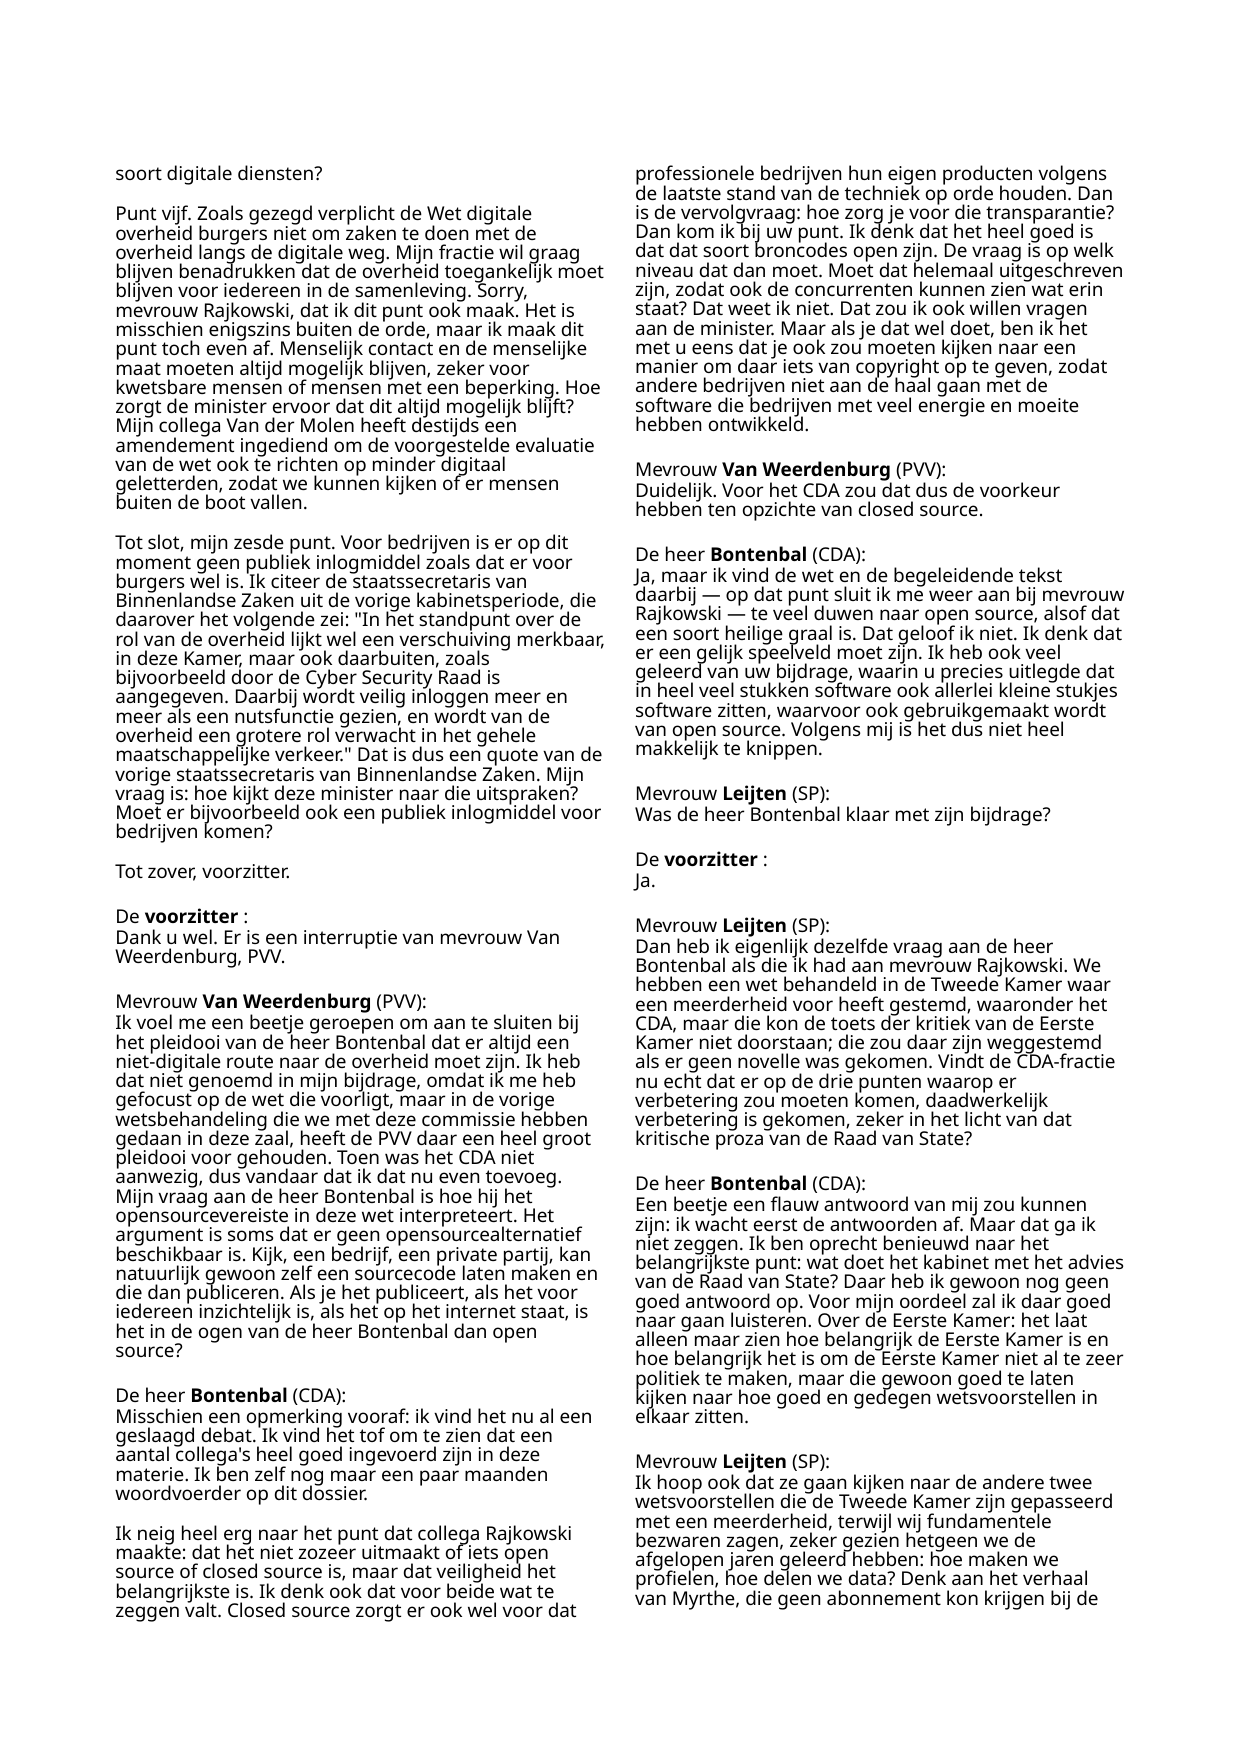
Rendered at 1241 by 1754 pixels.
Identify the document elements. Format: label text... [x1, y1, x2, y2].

text De heer Bontenbal (CDA): [635, 1171, 1125, 1196]
text Dan heb ik eigenlijk dezelfde vraag aan de heer Bontenbal als die ik had aan mevrouw Rajkowski. We hebben een wet behandeld in de Tweede Kamer waar een meerderheid voor heeft gestemd, waaronder het CDA, maar die kon de toets der kritiek van de Eerste Kamer niet doorstaan; die zou daar zijn weggestemd als er geen novelle was gekomen. Vindt de CDA-fractie nu echt dat er op de drie punten waarop er verbetering zou moeten komen, daadwerkelijk verbetering is gekomen, zeker in het licht van dat kritische proza van de Raad van State? [635, 938, 1125, 1150]
text De voorzitter : [115, 903, 605, 929]
text Was de heer Bontenbal klaar met zijn bijdrage? [635, 806, 1125, 825]
text De heer Bontenbal (CDA): [115, 1382, 605, 1408]
text Punt vijf. Zoals gezegd verplicht de Wet digitale overheid burgers niet om zaken te doen met de overheid langs de digitale weg. Mijn fractie wil graag blijven benadrukken dat de overheid toegankelijk moet blijven voor iedereen in de samenleving. Sorry, mevrouw Rajkowski, dat ik dit punt ook maak. Het is misschien enigszins buiten de orde, maar ik maak dit punt toch even af. Menselijk contact en de menselijke maat moeten altijd mogelijk blijven, zeker voor kwetsbare mensen of mensen met een beperking. Hoe zorgt de minister ervoor dat dit altijd mogelijk blijft? Mijn collega Van der Molen heeft destijds een amendement ingediend om de voorgestelde evaluatie van de wet ook te richten op minder digitaal geletterden, zodat we kunnen kijken of er mensen buiten de boot vallen. [115, 205, 605, 514]
text Ik hoop ook dat ze gaan kijken naar de andere twee wetsvoorstellen die de Tweede Kamer zijn gepasseerd met een meerderheid, terwijl wij fundamentele bezwaren zagen, zeker gezien hetgeen we de afgelopen jaren geleerd hebben: hoe maken we profielen, hoe delen we data? Denk aan het verhaal van Myrthe, die geen abonnement kon krijgen bij de [635, 1474, 1125, 1609]
text Misschien een opmerking vooraf: ik vind het nu al een geslaagd debat. Ik vind het tof om te zien dat een aantal collega's heel goed ingevoerd zijn in deze materie. Ik ben zelf nog maar een paar maanden woordvoerder op dit dossier. [115, 1408, 605, 1504]
text Ja, maar ik vind de wet en de begeleidende tekst daarbij — op dat punt sluit ik me weer aan bij mevrouw Rajkowski — te veel duwen naar open source, alsof dat een soort heilige graal is. Dat geloof ik niet. Ik denk dat er een gelijk speelveld moet zijn. Ik heb ook veel geleerd van uw bijdrage, waarin u precies uitlegde dat in heel veel stukken software ook allerlei kleine stukjes software zitten, waarvoor ook gebruikgemaakt wordt van open source. Volgens mij is het dus niet heel makkelijk te knippen. [635, 567, 1125, 759]
text Mevrouw Leijten (SP): [635, 780, 1125, 806]
text De heer Bontenbal (CDA): [635, 541, 1125, 567]
text Tot zover, voorzitter. [115, 863, 605, 883]
text Mevrouw Van Weerdenburg (PVV): [635, 456, 1125, 482]
text Mevrouw Van Weerdenburg (PVV): [115, 989, 605, 1014]
text Mevrouw Leijten (SP): [635, 912, 1125, 938]
text professionele bedrijven hun eigen producten volgens de laatste stand van de techniek op orde houden. Dan is de vervolgvraag: hoe zorg je voor die transparantie? Dan kom ik bij uw punt. Ik denk dat het heel goed is dat dat soort broncodes open zijn. De vraag is op welk niveau dat dan moet. Moet dat helemaal uitgeschreven zijn, zodat ook de concurrenten kunnen zien wat erin staat? Dat weet ik niet. Dat zou ik ook willen vragen aan de minister. Maar als je dat wel doet, ben ik het met u eens dat je ook zou moeten kijken naar een manier om daar iets van copyright op te geven, zodat andere bedrijven niet aan de haal gaan met de software die bedrijven met veel energie en moeite hebben ontwikkeld. [635, 165, 1125, 435]
text Duidelijk. Voor het CDA zou dat dus de voorkeur hebben ten opzichte van closed source. [635, 482, 1125, 520]
text Dank u wel. Er is een interruptie van mevrouw Van Weerdenburg, PVV. [115, 929, 605, 968]
text Een beetje een flauw antwoord van mij zou kunnen zijn: ik wacht eerst de antwoorden af. Maar dat ga ik niet zeggen. Ik ben oprecht benieuwd naar het belangrijkste punt: wat doet het kabinet met het advies van de Raad van State? Daar heb ik gewoon nog geen goed antwoord op. Voor mijn oordeel zal ik daar goed naar gaan luisteren. Over de Eerste Kamer: het laat alleen maar zien hoe belangrijk de Eerste Kamer is en hoe belangrijk het is om de Eerste Kamer niet al te zeer politiek te maken, maar die gewoon goed te laten kijken naar hoe goed en gedegen wetsvoorstellen in elkaar zitten. [635, 1196, 1125, 1427]
text soort digitale diensten? [115, 165, 605, 184]
text Ik neig heel erg naar het punt dat collega Rajkowski maakte: dat het niet zozeer uitmaakt of iets open source of closed source is, maar dat veiligheid het belangrijkste is. Ik denk ook dat voor beide wat te zeggen valt. Closed source zorgt er ook wel voor dat [115, 1525, 605, 1621]
text Tot slot, mijn zesde punt. Voor bedrijven is er op dit moment geen publiek inlogmiddel zoals dat er voor burgers wel is. Ik citeer de staatssecretaris van Binnenlandse Zaken uit de vorige kabinetsperiode, die daarover het volgende zei: "In het standpunt over de rol van de overheid lijkt wel een verschuiving merkbaar, in deze Kamer, maar ook daarbuiten, zoals bijvoorbeeld door de Cyber Security Raad is aangegeven. Daarbij wordt veilig inloggen meer en meer als een nutsfunctie gezien, en wordt van de overheid een grotere rol verwacht in het gehele maatschappelijke verkeer." Dat is dus een quote van de vorige staatssecretaris van Binnenlandse Zaken. Mijn vraag is: hoe kijkt deze minister naar die uitspraken? Moet er bijvoorbeeld ook een publiek inlogmiddel voor bedrijven komen? [115, 534, 605, 843]
text Mevrouw Leijten (SP): [635, 1448, 1125, 1474]
text Ik voel me een beetje geroepen om aan te sluiten bij het pleidooi van de heer Bontenbal dat er altijd een niet-digitale route naar de overheid moet zijn. Ik heb dat niet genoemd in mijn bijdrage, omdat ik me heb gefocust op de wet die voorligt, maar in de vorige wetsbehandeling die we met deze commissie hebben gedaan in deze zaal, heeft de PVV daar een heel groot pleidooi voor gehouden. Toen was het CDA niet aanwezig, dus vandaar dat ik dat nu even toevoeg. Mijn vraag aan de heer Bontenbal is hoe hij het opensourcevereiste in deze wet interpreteert. Het argument is soms dat er geen opensourcealternatief beschikbaar is. Kijk, een bedrijf, een private partij, kan natuurlijk gewoon zelf een sourcecode laten maken en die dan publiceren. Als je het publiceert, als het voor iedereen inzichtelijk is, als het op het internet staat, is het in de ogen van de heer Bontenbal dan open source? [115, 1014, 605, 1361]
text De voorzitter : [635, 846, 1125, 872]
text Ja. [635, 872, 1125, 891]
